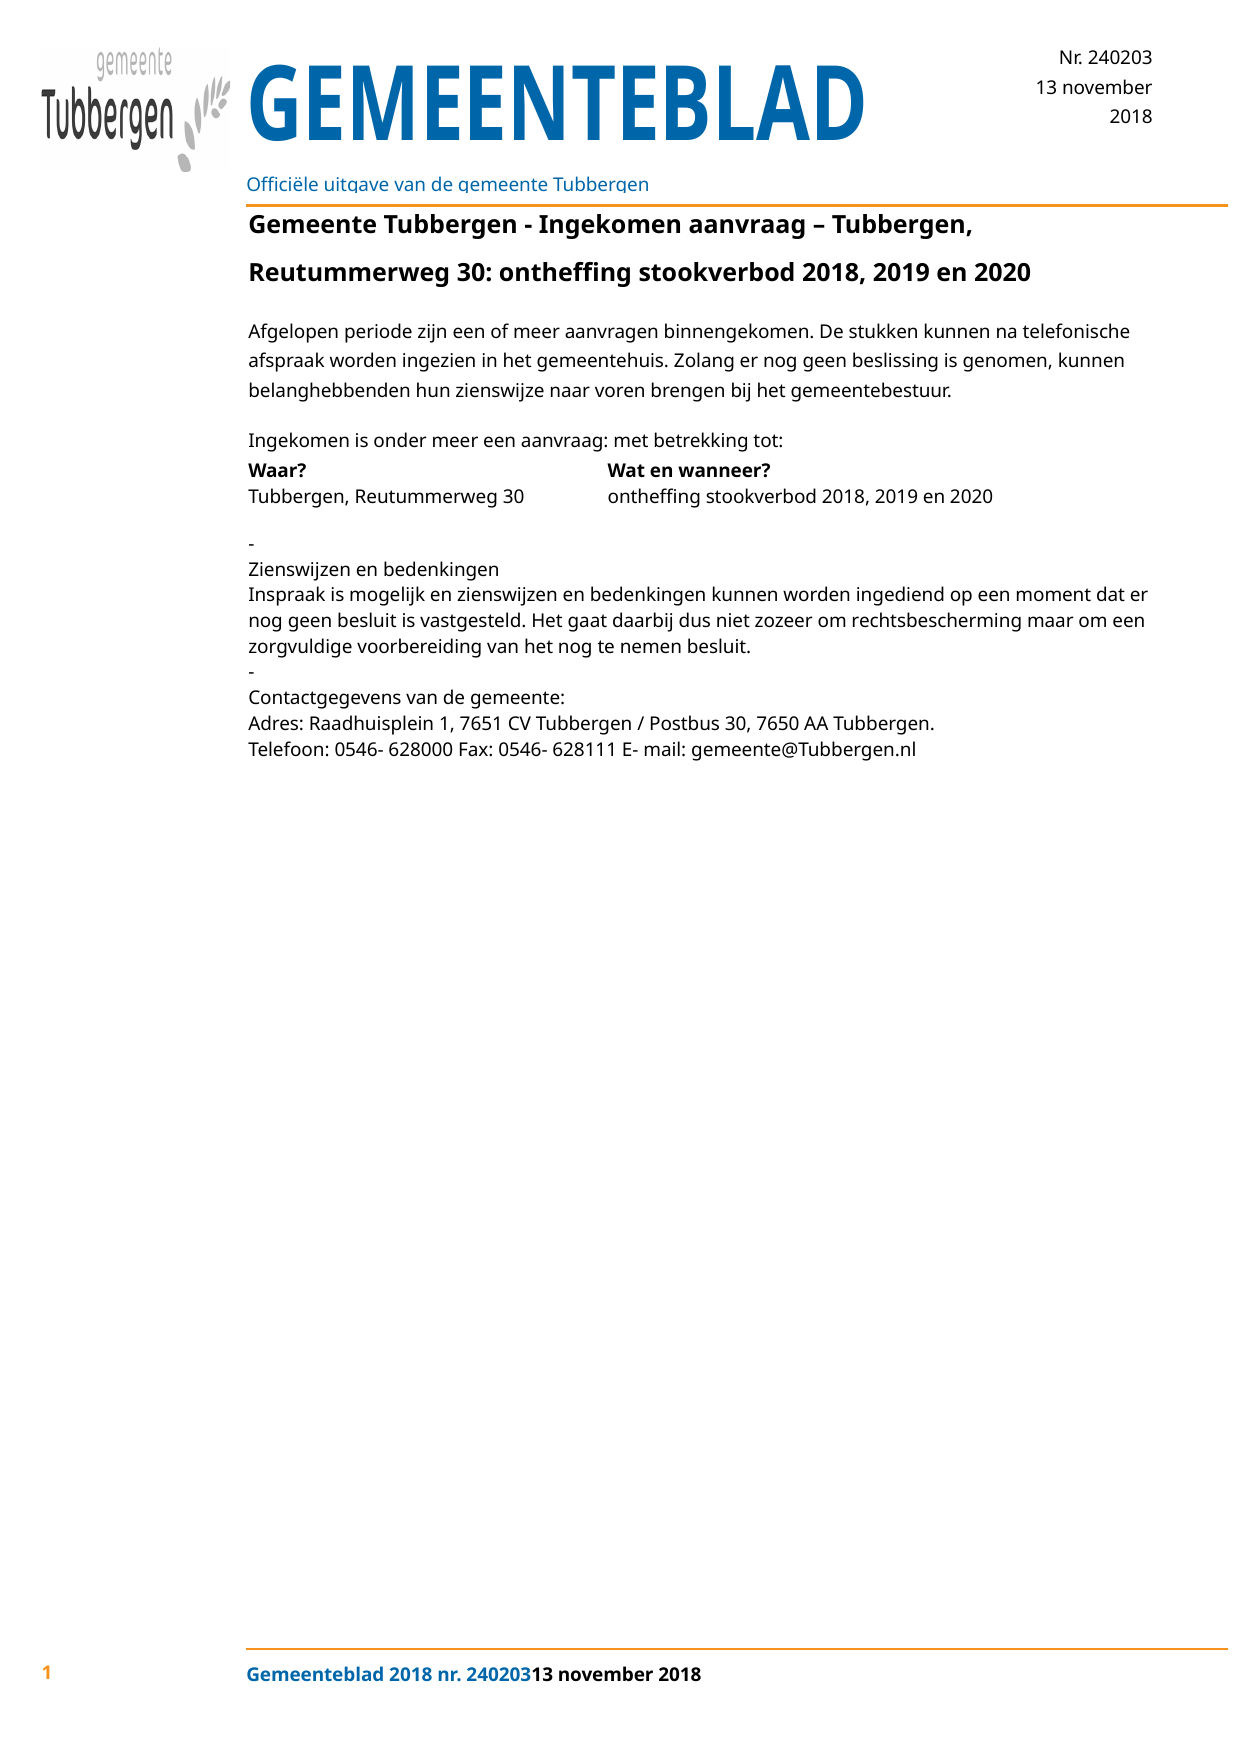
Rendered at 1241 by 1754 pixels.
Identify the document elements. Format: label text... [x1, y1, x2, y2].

table_header Wat en wanneer? [608, 457, 1152, 483]
picture [41, 47, 231, 172]
table_header Waar? [248, 457, 607, 483]
text Ingekomen is onder meer een aanvraag: met betrekking tot: [248, 427, 1152, 453]
text Afgelopen periode zijn een of meer aanvragen binnengekomen. De stukken kunnen na telefonische afspraak worden ingezien in het gemeentehuis. Zolang er nog geen beslissing is genomen, kunnen belanghebbenden hun zienswijze naar voren brengen bij het gemeentebestuur. [248, 318, 1152, 403]
table_cell Tubbergen, Reutummerweg 30 [248, 483, 607, 509]
text Contactgegevens van de gemeente: [248, 684, 1152, 710]
text Telefoon: 0546- 628000 Fax: 0546- 628111 E- mail: gemeente@Tubbergen.nl [248, 736, 1152, 762]
text Inspraak is mogelijk en zienswijzen en bedenkingen kunnen worden ingediend op een moment dat er nog geen besluit is vastgesteld. Het gaat daarbij dus niet zozeer om rechtsbescherming maar om een zorgvuldige voorbereiding van het nog te nemen besluit. [248, 582, 1152, 659]
text Gemeente Tubbergen - Ingekomen aanvraag – Tubbergen, Reutummerweg 30: ontheffing stookverbod 2018, 2019 en 2020 [248, 207, 1152, 288]
text - [248, 659, 1152, 684]
table_cell ontheffing stookverbod 2018, 2019 en 2020 [608, 483, 1152, 509]
text Zienswijzen en bedenkingen [248, 556, 1152, 582]
text - [248, 530, 1152, 556]
text Adres: Raadhuisplein 1, 7651 CV Tubbergen / Postbus 30, 7650 AA Tubbergen. [248, 710, 1152, 736]
